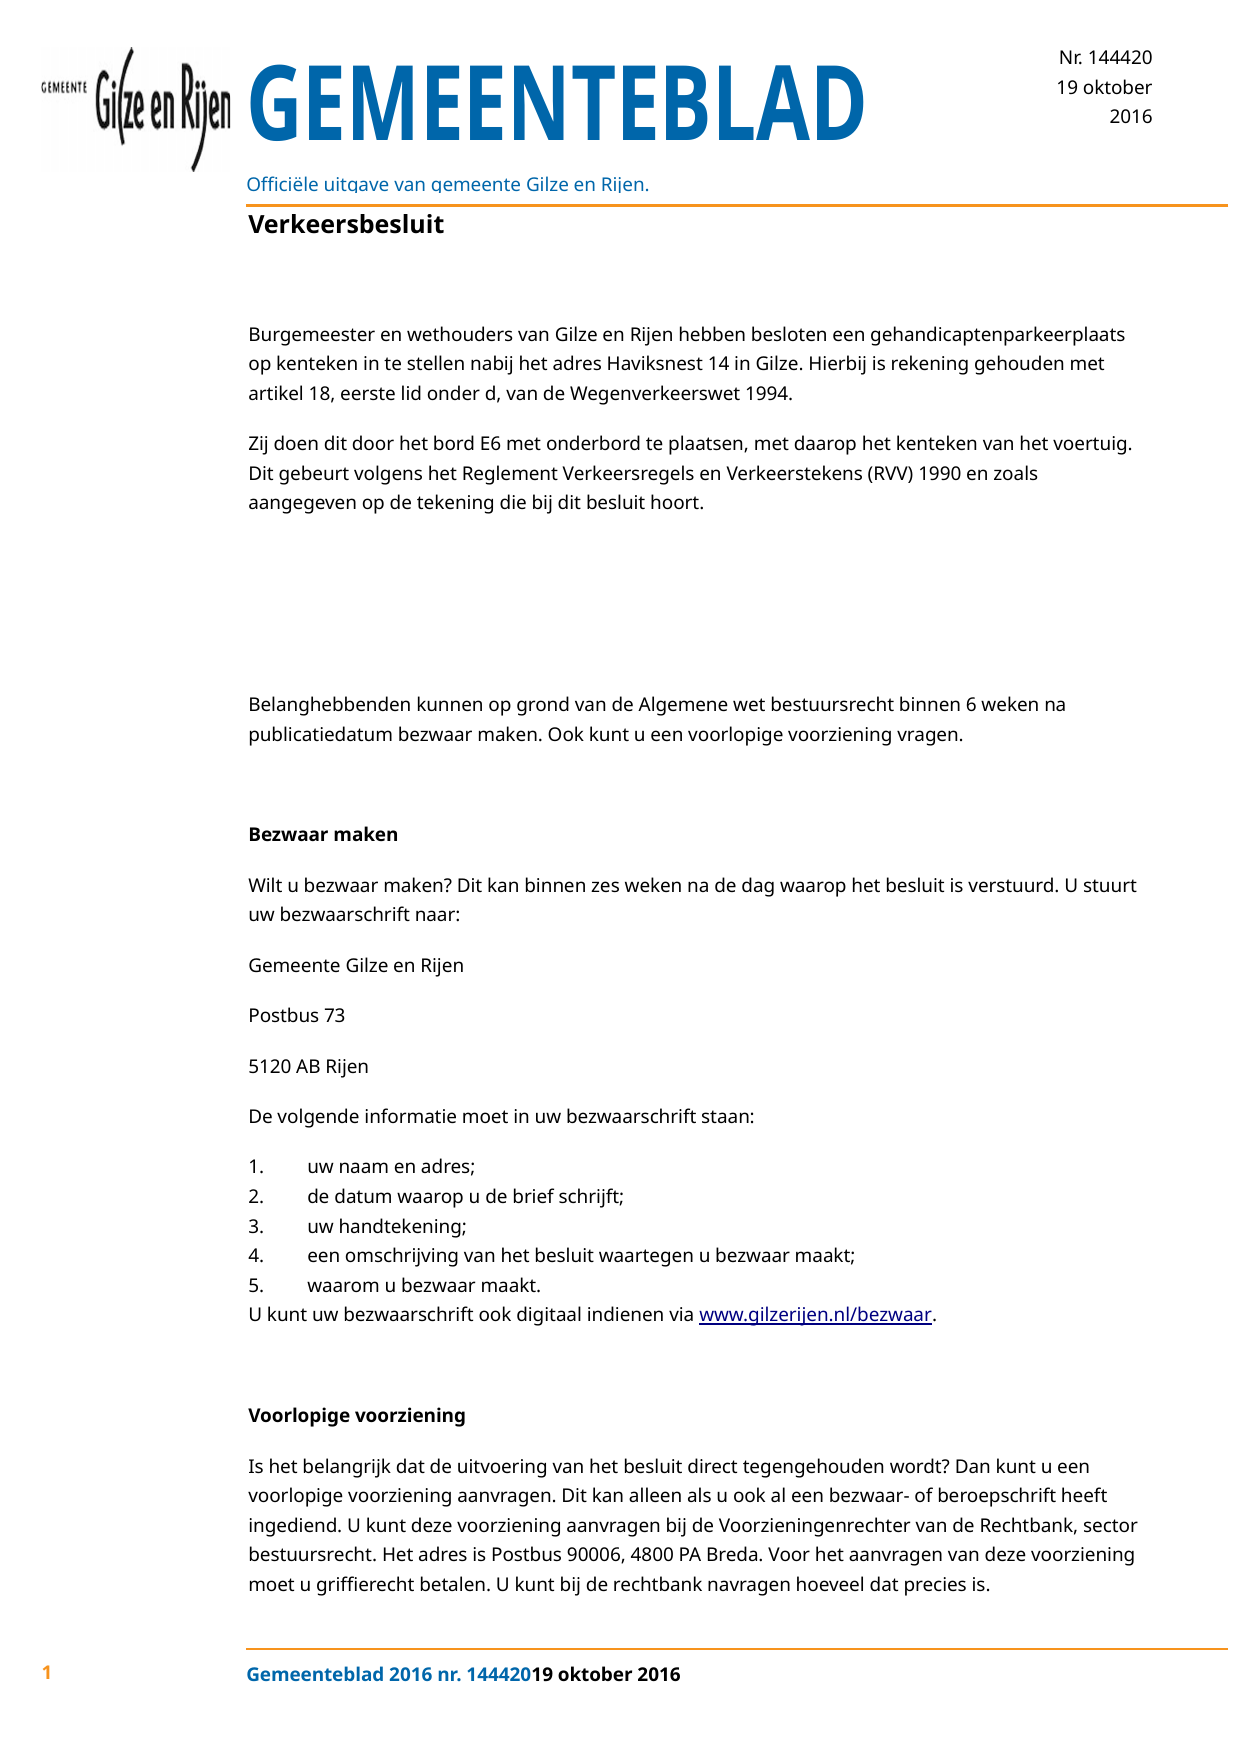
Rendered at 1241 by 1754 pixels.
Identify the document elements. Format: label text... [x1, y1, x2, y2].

text Bezwaar maken [248, 822, 1152, 847]
list uw naam en adres; [248, 1154, 1152, 1179]
text Wilt u bezwaar maken? Dit kan binnen zes weken na de dag waarop het besluit is verstuurd. U stuurt uw bezwaarschrift naar: [248, 872, 1152, 927]
picture [41, 47, 231, 172]
list uw handtekening; [248, 1213, 1152, 1238]
text 5120 AB Rijen [248, 1053, 1152, 1078]
text Burgemeester en wethouders van Gilze en Rijen hebben besloten een gehandicaptenparkeerplaats op kenteken in te stellen nabij het adres Haviksnest 14 in Gilze. Hierbij is rekening gehouden met artikel 18, eerste lid onder d, van de Wegenverkeerswet 1994. [248, 321, 1152, 406]
text Postbus 73 [248, 1002, 1152, 1028]
list de datum waarop u de brief schrijft; [248, 1183, 1152, 1209]
text Voorlopige voorziening [248, 1402, 1152, 1428]
text Gemeente Gilze en Rijen [248, 952, 1152, 978]
text Verkeersbesluit [248, 207, 1152, 241]
text Belanghebbenden kunnen op grond van de Algemene wet bestuursrecht binnen 6 weken na publicatiedatum bezwaar maken. Ook kunt u een voorlopige voorziening vragen. [248, 691, 1152, 746]
list een omschrijving van het besluit waartegen u bezwaar maakt; [248, 1242, 1152, 1268]
text Is het belangrijk dat de uitvoering van het besluit direct tegengehouden wordt? Dan kunt u een voorlopige voorziening aanvragen. Dit kan alleen als u ook al een bezwaar- of beroepschrift heeft ingediend. U kunt deze voorziening aanvragen bij de Voorzieningenrechter van de Rechtbank, sector bestuursrecht. Het adres is Postbus 90006, 4800 PA Breda. Voor het aanvragen van deze voorziening moet u griffierecht betalen. U kunt bij de rechtbank navragen hoeveel dat precies is. [248, 1453, 1152, 1597]
text De volgende informatie moet in uw bezwaarschrift staan: [248, 1103, 1152, 1129]
text Zij doen dit door het bord E6 met onderbord te plaatsen, met daarop het kenteken van het voertuig. Dit gebeurt volgens het Reglement Verkeersregels en Verkeerstekens (RVV) 1990 en zoals aangegeven op de tekening die bij dit besluit hoort. [248, 430, 1152, 515]
list waarom u bezwaar maakt. [248, 1272, 1152, 1298]
text U kunt uw bezwaarschrift ook digitaal indienen via www.gilzerijen.nl/bezwaar. [248, 1302, 1152, 1327]
